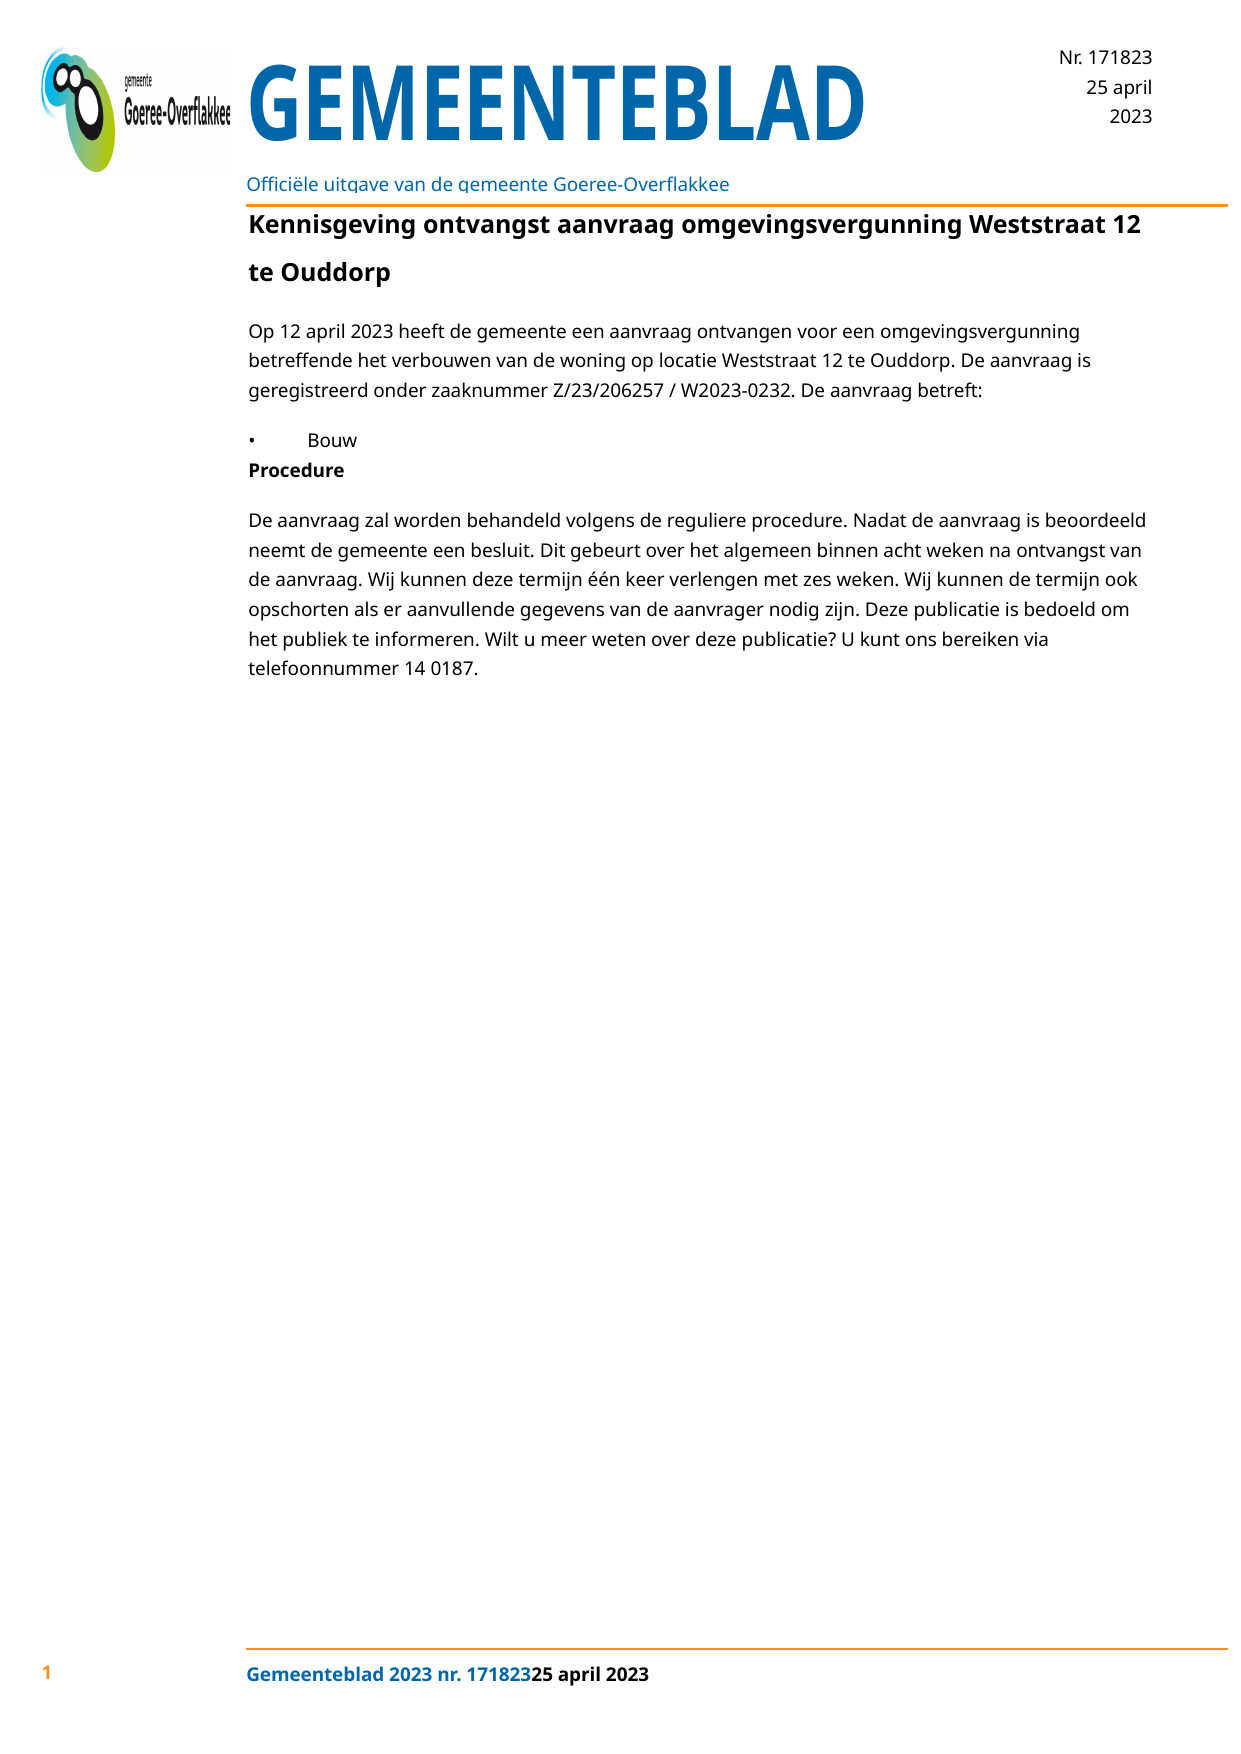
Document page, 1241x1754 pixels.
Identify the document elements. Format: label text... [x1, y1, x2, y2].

list Bouw [248, 427, 1152, 453]
picture [41, 47, 231, 172]
text Kennisgeving ontvangst aanvraag omgevingsvergunning Weststraat 12 te Ouddorp [248, 207, 1152, 288]
text De aanvraag zal worden behandeld volgens de reguliere procedure. Nadat de aanvraag is beoordeeld neemt de gemeente een besluit. Dit gebeurt over het algemeen binnen acht weken na ontvangst van de aanvraag. Wij kunnen deze termijn één keer verlengen met zes weken. Wij kunnen de termijn ook opschorten als er aanvullende gegevens van de aanvrager nodig zijn. Deze publicatie is bedoeld om het publiek te informeren. Wilt u meer weten over deze publicatie? U kunt ons bereiken via telefoonnummer 14 0187. [248, 507, 1152, 681]
text Op 12 april 2023 heeft de gemeente een aanvraag ontvangen voor een omgevingsvergunning betreffende het verbouwen van de woning op locatie Weststraat 12 te Ouddorp. De aanvraag is geregistreerd onder zaaknummer Z/23/206257 / W2023-0232. De aanvraag betreft: [248, 318, 1152, 403]
text Procedure [248, 457, 1152, 483]
